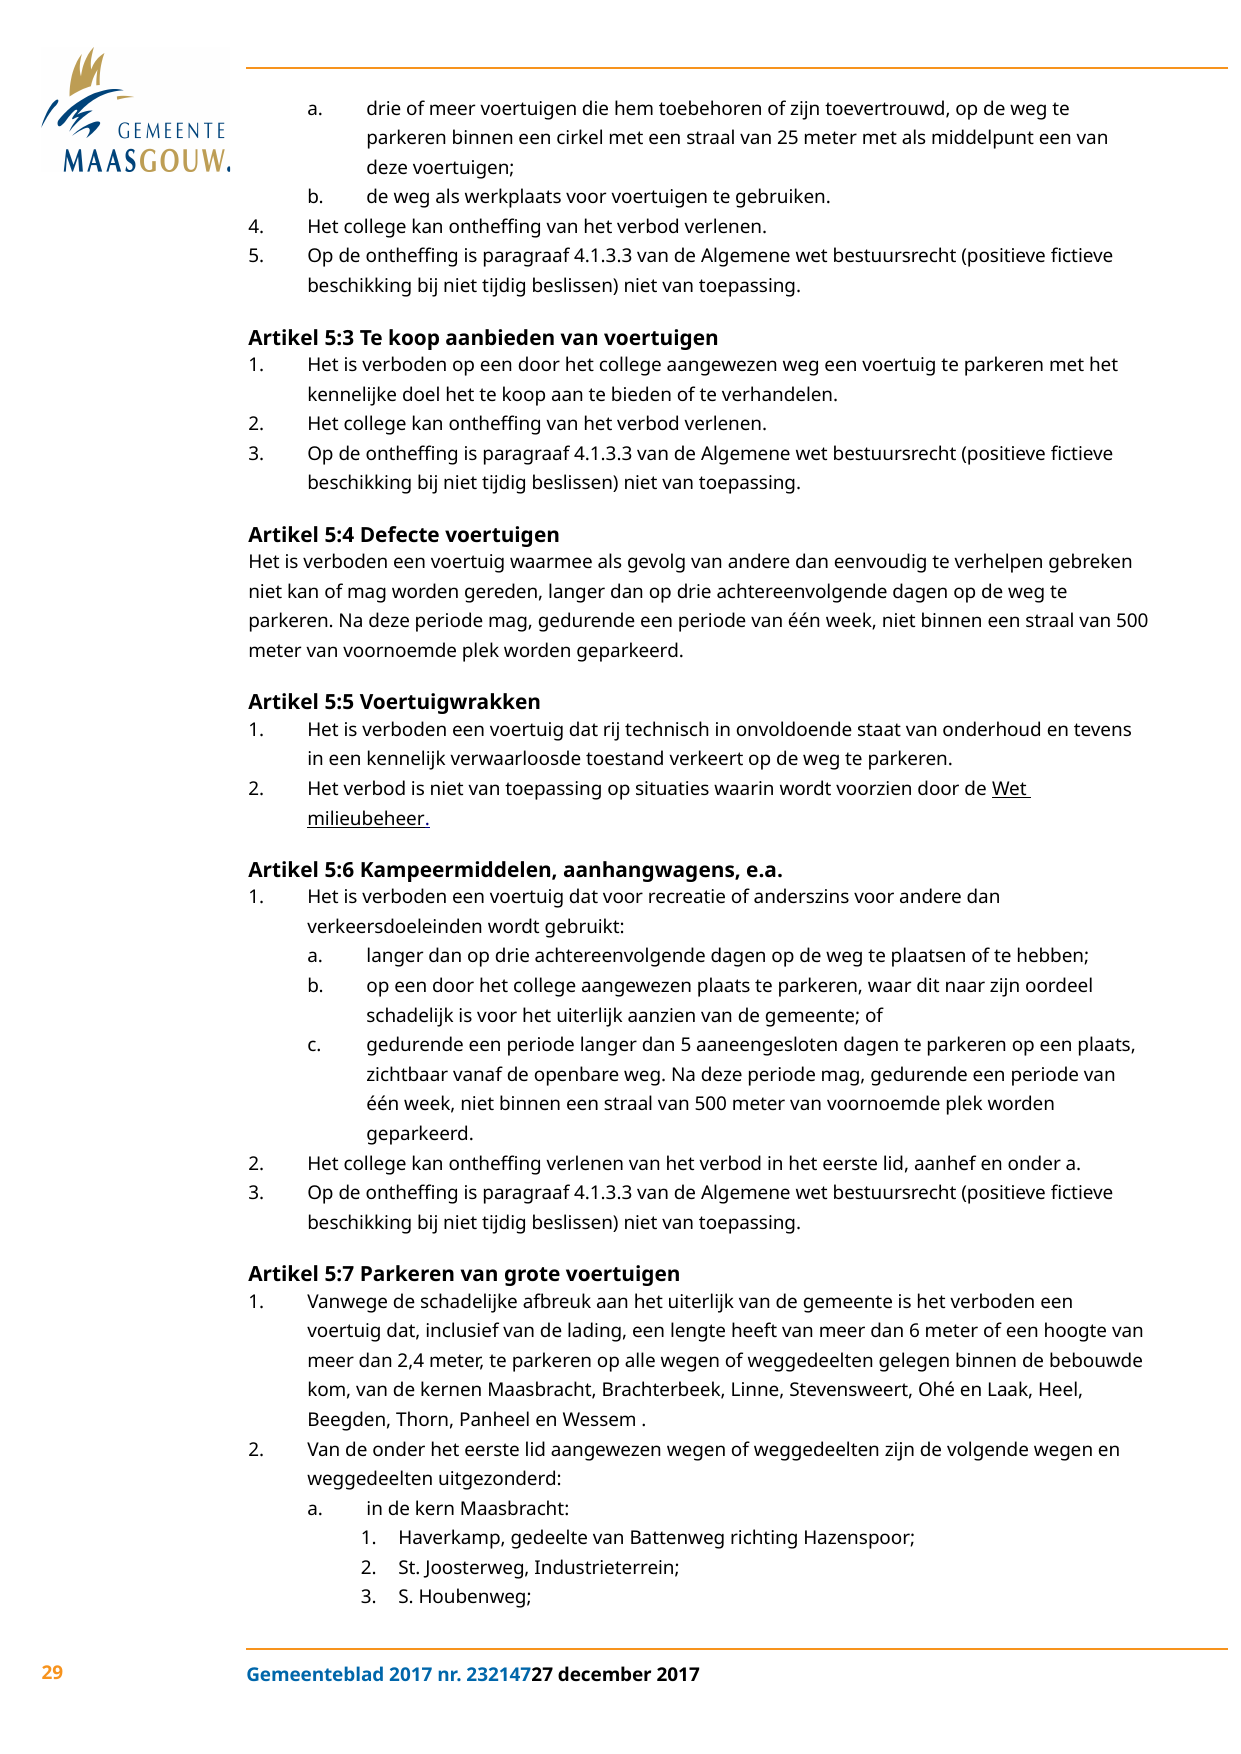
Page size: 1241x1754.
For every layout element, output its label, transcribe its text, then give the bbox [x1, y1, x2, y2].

list Het is verboden een voertuig dat rij technisch in onvoldoende staat van onderhoud en tevens in een kennelijk verwaarloosde toestand verkeert op de weg te parkeren. [248, 716, 1152, 771]
text Artikel 5:3 Te koop aanbieden van voertuigen [248, 323, 1152, 351]
list Het verbod is niet van toepassing op situaties waarin wordt voorzien door de Wet milieubeheer. [248, 775, 1152, 830]
list Op de ontheffing is paragraaf 4.1.3.3 van de Algemene wet bestuursrecht (positieve fictieve beschikking bij niet tijdig beslissen) niet van toepassing. [248, 1179, 1152, 1235]
list op een door het college aangewezen plaats te parkeren, waar dit naar zijn oordeel schadelijk is voor het uiterlijk aanzien van de gemeente; of [307, 972, 1152, 1028]
list Het is verboden op een door het college aangewezen weg een voertuig te parkeren met het kennelijke doel het te koop aan te bieden of te verhandelen. [248, 351, 1152, 406]
text Artikel 5:4 Defecte voertuigen [248, 520, 1152, 548]
list langer dan op drie achtereenvolgende dagen op de weg te plaatsen of te hebben; [307, 943, 1152, 968]
text Het is verboden een voertuig waarmee als gevolg van andere dan eenvoudig te verhelpen gebreken niet kan of mag worden gereden, langer dan op drie achtereenvolgende dagen op de weg te parkeren. Na deze periode mag, gedurende een periode van één week, niet binnen een straal van 500 meter van voornoemde plek worden geparkeerd. [248, 548, 1152, 663]
list Op de ontheffing is paragraaf 4.1.3.3 van de Algemene wet bestuursrecht (positieve fictieve beschikking bij niet tijdig beslissen) niet van toepassing. [248, 243, 1152, 298]
text Artikel 5:6 Kampeermiddelen, aanhangwagens, e.a. [248, 855, 1152, 883]
text Artikel 5:7 Parkeren van grote voertuigen [248, 1259, 1152, 1288]
list de weg als werkplaats voor voertuigen te gebruiken. [307, 183, 1152, 209]
list S. Houbenweg; [361, 1584, 1152, 1609]
list Op de ontheffing is paragraaf 4.1.3.3 van de Algemene wet bestuursrecht (positieve fictieve beschikking bij niet tijdig beslissen) niet van toepassing. [248, 440, 1152, 495]
list Het college kan ontheffing van het verbod verlenen. [248, 410, 1152, 436]
list in de kern Maasbracht: [307, 1495, 1152, 1521]
list Van de onder het eerste lid aangewezen wegen of weggedeelten zijn de volgende wegen en weggedeelten uitgezonderd: [248, 1436, 1152, 1491]
list Vanwege de schadelijke afbreuk aan het uiterlijk van de gemeente is het verboden een voertuig dat, inclusief van de lading, een lengte heeft van meer dan 6 meter of een hoogte van meer dan 2,4 meter, te parkeren op alle wegen of weggedeelten gelegen binnen de bebouwde kom, van de kernen Maasbracht, Brachterbeek, Linne, Stevensweert, Ohé en Laak, Heel, Beegden, Thorn, Panheel en Wessem . [248, 1288, 1152, 1432]
list St. Joosterweg, Industrieterrein; [361, 1554, 1152, 1580]
list Haverkamp, gedeelte van Battenweg richting Hazenspoor; [361, 1524, 1152, 1550]
list Het is verboden een voertuig dat voor recreatie of anderszins voor andere dan verkeersdoeleinden wordt gebruikt: [248, 883, 1152, 939]
list gedurende een periode langer dan 5 aaneengesloten dagen te parkeren op een plaats, zichtbaar vanaf de openbare weg. Na deze periode mag, gedurende een periode van één week, niet binnen een straal van 500 meter van voornoemde plek worden geparkeerd. [307, 1031, 1152, 1146]
text Artikel 5:5 Voertuigwrakken [248, 687, 1152, 716]
list Het college kan ontheffing van het verbod verlenen. [248, 213, 1152, 239]
list drie of meer voertuigen die hem toebehoren of zijn toevertrouwd, op de weg te parkeren binnen een cirkel met een straal van 25 meter met als middelpunt een van deze voertuigen; [307, 95, 1152, 180]
list Het college kan ontheffing verlenen van het verbod in het eerste lid, aanhef en onder a. [248, 1150, 1152, 1176]
picture [41, 47, 231, 172]
